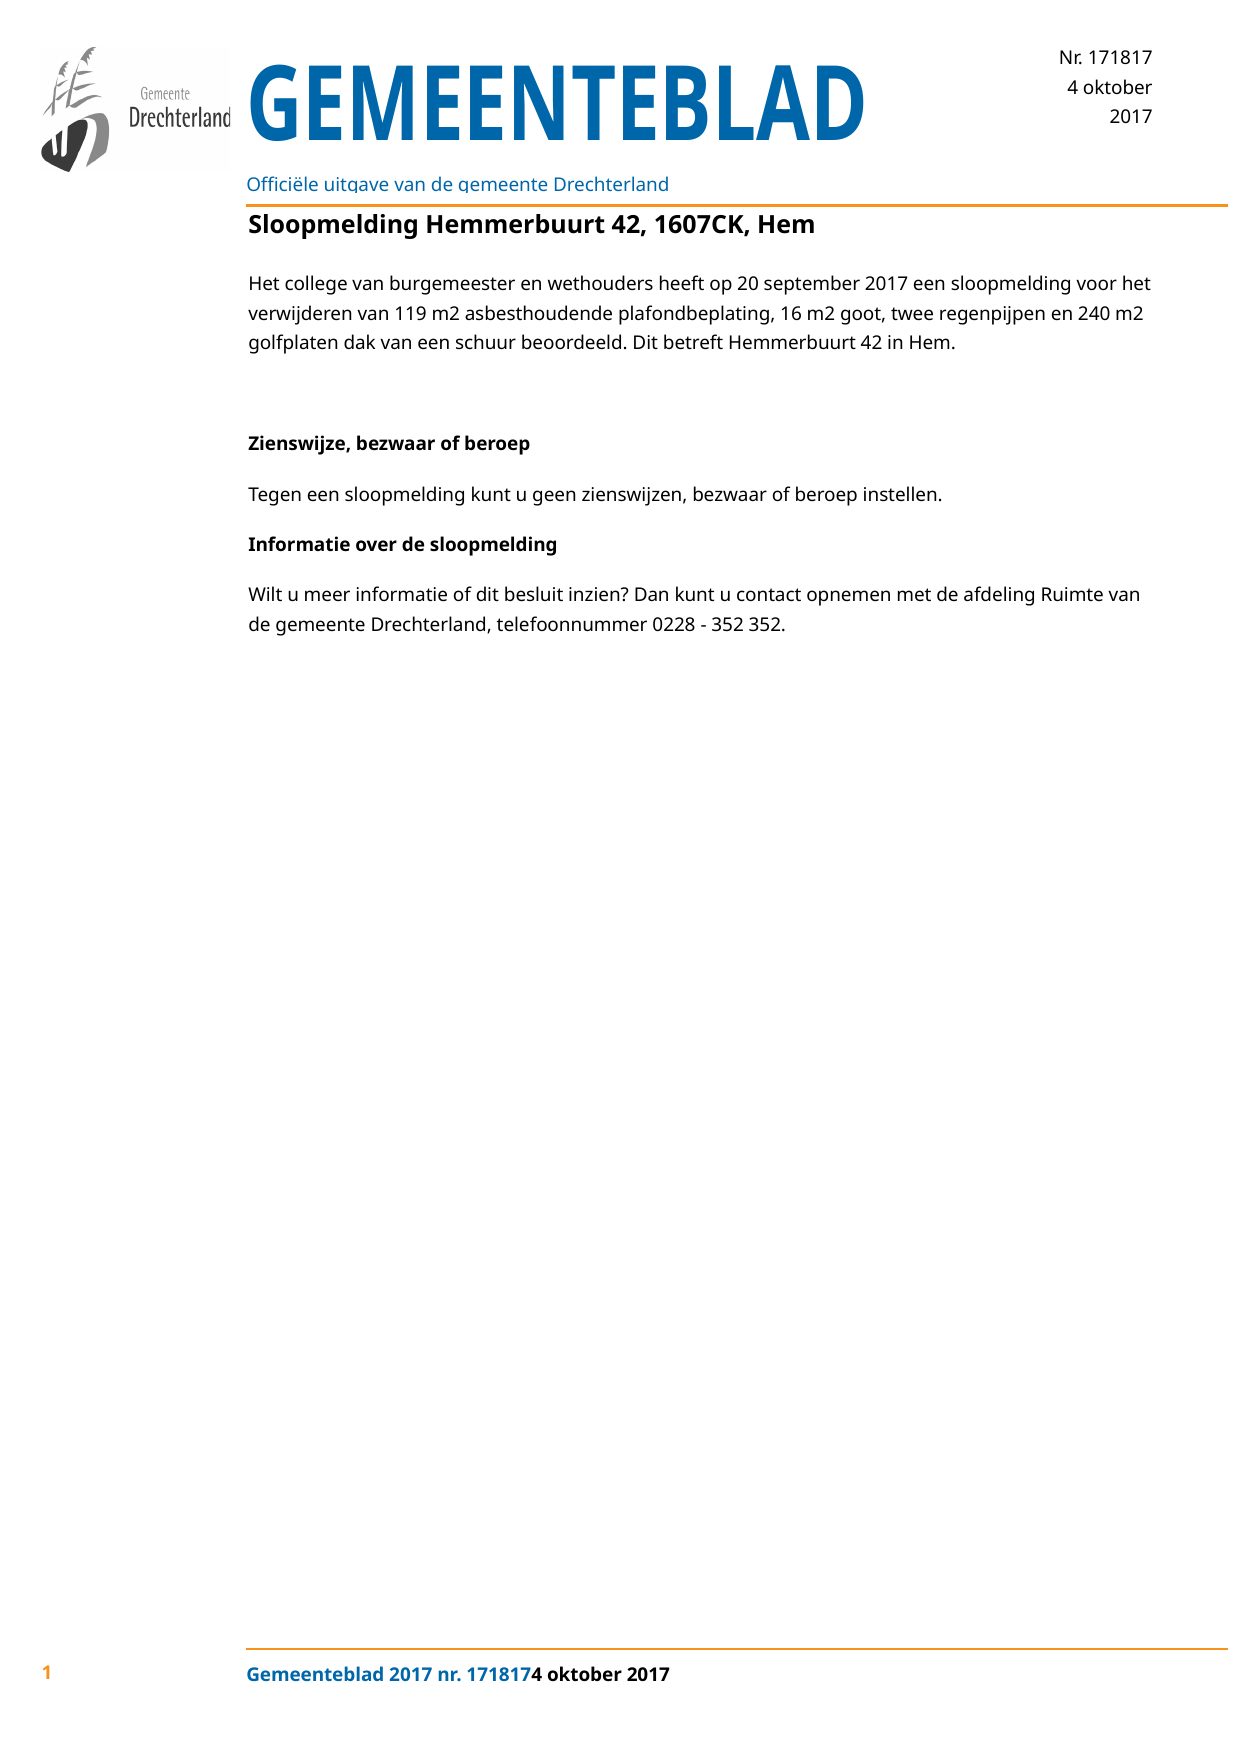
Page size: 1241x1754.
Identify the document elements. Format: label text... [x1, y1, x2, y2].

text Het college van burgemeester en wethouders heeft op 20 september 2017 een sloopmelding voor het verwijderen van 119 m2 asbesthoudende plafondbeplating, 16 m2 goot, twee regenpijpen en 240 m2 golfplaten dak van een schuur beoordeeld. Dit betreft Hemmerbuurt 42 in Hem. [248, 270, 1152, 355]
text Informatie over de sloopmelding [248, 531, 1152, 557]
text Zienswijze, bezwaar of beroep [248, 430, 1152, 456]
text Wilt u meer informatie of dit besluit inzien? Dan kunt u contact opnemen met de afdeling Ruimte van de gemeente Drechterland, telefoonnummer 0228 - 352 352. [248, 582, 1152, 637]
picture [41, 47, 231, 172]
text Tegen een sloopmelding kunt u geen zienswijzen, bezwaar of beroep instellen. [248, 481, 1152, 506]
text Sloopmelding Hemmerbuurt 42, 1607CK, Hem [248, 207, 1152, 241]
